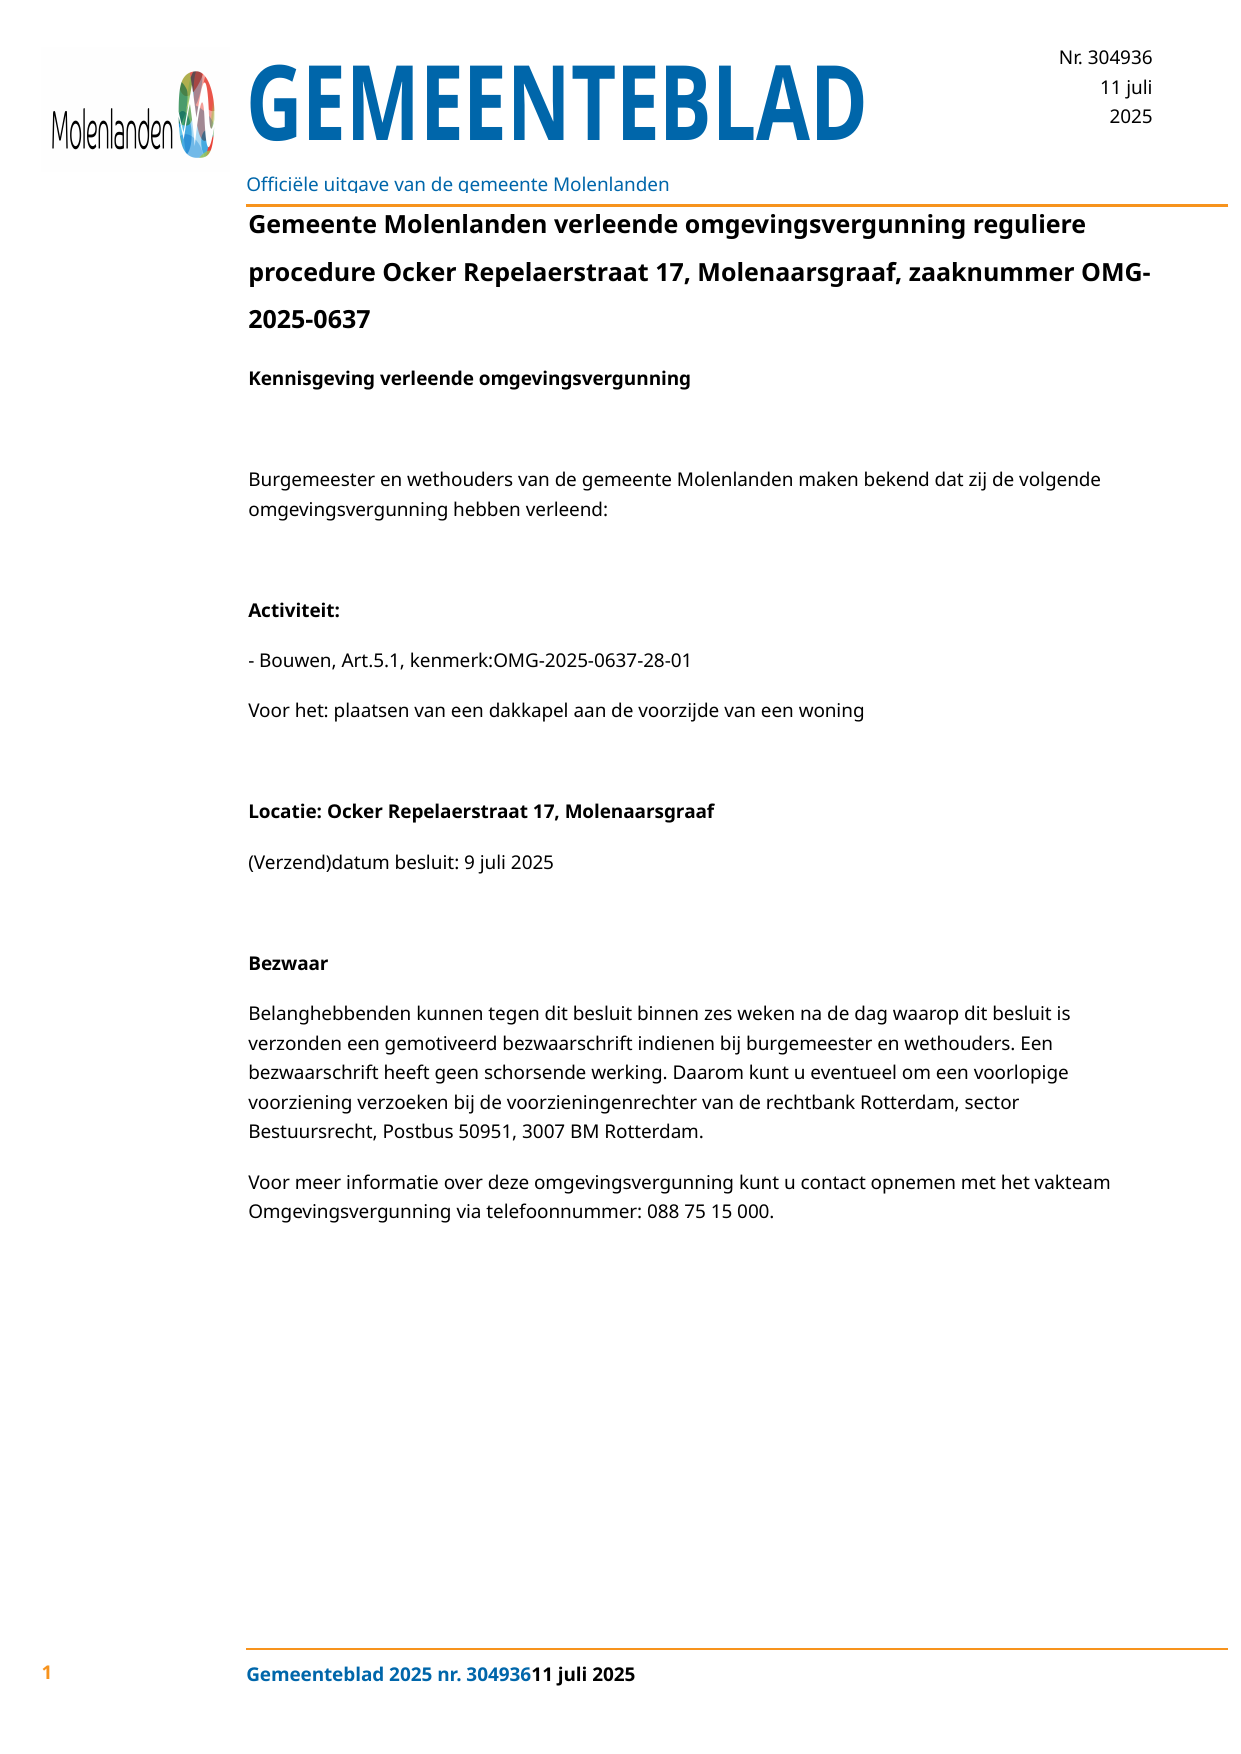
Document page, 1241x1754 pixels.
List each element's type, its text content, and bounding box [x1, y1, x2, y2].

text Voor het: plaatsen van een dakkapel aan de voorzijde van een woning [248, 698, 1152, 723]
text Kennisgeving verleende omgevingsvergunning [248, 366, 1152, 391]
text Bezwaar [248, 950, 1152, 975]
text Voor meer informatie over deze omgevingsvergunning kunt u contact opnemen met het vakteam Omgevingsvergunning via telefoonnummer: 088 75 15 000. [248, 1169, 1152, 1224]
picture [41, 47, 231, 172]
text Activiteit: [248, 597, 1152, 622]
text - Bouwen, Art.5.1, kenmerk:OMG-2025-0637-28-01 [248, 647, 1152, 673]
text Gemeente Molenlanden verleende omgevingsvergunning reguliere procedure Ocker Repelaerstraat 17, Molenaarsgraaf, zaaknummer OMG-2025-0637 [248, 207, 1152, 336]
text (Verzend)datum besluit: 9 juli 2025 [248, 849, 1152, 874]
text Belanghebbenden kunnen tegen dit besluit binnen zes weken na de dag waarop dit besluit is verzonden een gemotiveerd bezwaarschrift indienen bij burgemeester en wethouders. Een bezwaarschrift heeft geen schorsende werking. Daarom kunt u eventueel om een voorlopige voorziening verzoeken bij de voorzieningenrechter van de rechtbank Rotterdam, sector Bestuursrecht, Postbus 50951, 3007 BM Rotterdam. [248, 1000, 1152, 1144]
text Burgemeester en wethouders van de gemeente Molenlanden maken bekend dat zij de volgende omgevingsvergunning hebben verleend: [248, 466, 1152, 522]
text Locatie: Ocker Repelaerstraat 17, Molenaarsgraaf [248, 798, 1152, 824]
